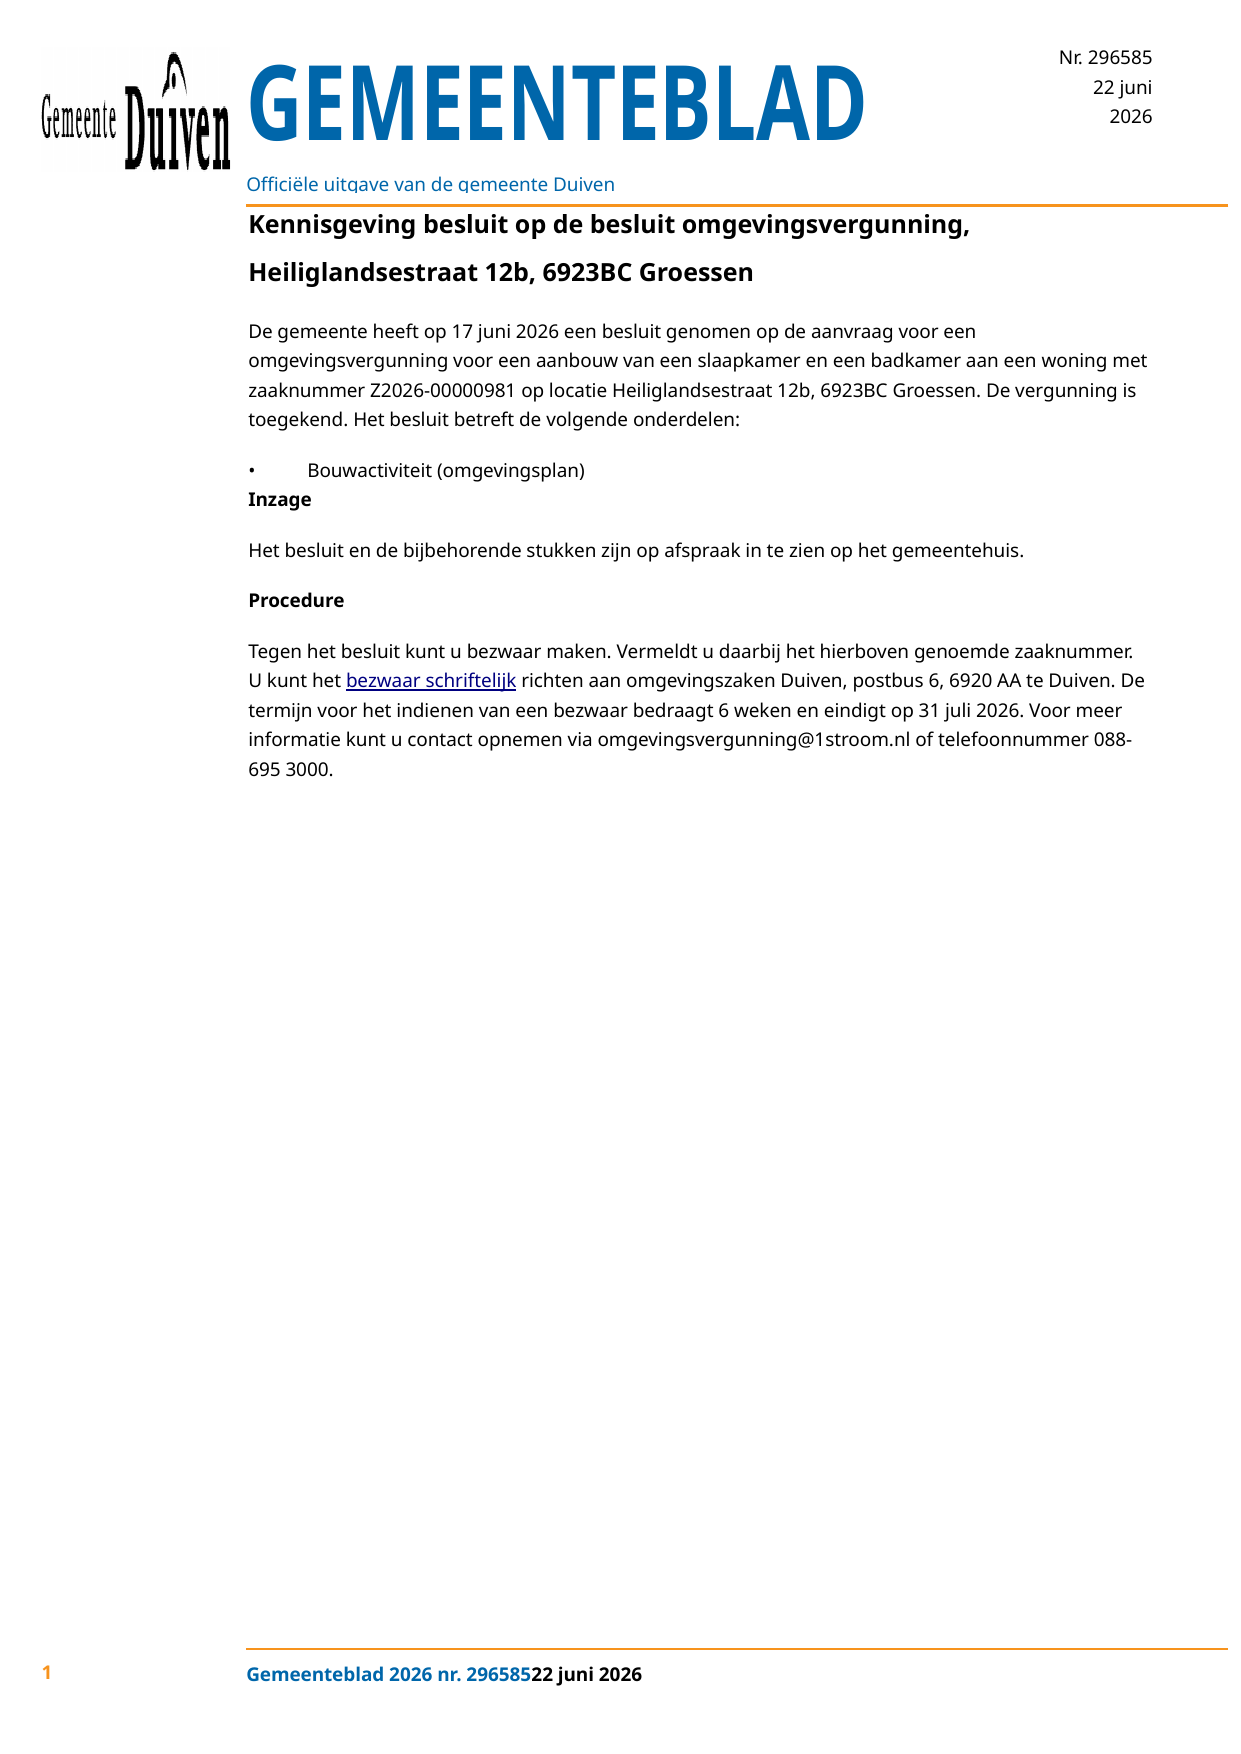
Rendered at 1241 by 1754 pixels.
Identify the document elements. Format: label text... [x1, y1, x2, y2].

text Kennisgeving besluit op de besluit omgevingsvergunning, Heiliglandsestraat 12b, 6923BC Groessen [248, 207, 1152, 288]
text Het besluit en de bijbehorende stukken zijn op afspraak in te zien op het gemeentehuis. [248, 537, 1152, 563]
text Inzage [248, 487, 1152, 512]
picture [41, 47, 231, 172]
text Tegen het besluit kunt u bezwaar maken. Vermeldt u daarbij het hierboven genoemde zaaknummer. U kunt het bezwaar schriftelijk richten aan omgevingszaken Duiven, postbus 6, 6920 AA te Duiven. De termijn voor het indienen van een bezwaar bedraagt 6 weken en eindigt op 31 juli 2026. Voor meer informatie kunt u contact opnemen via omgevingsvergunning@1stroom.nl of telefoonnummer 088-695 3000. [248, 638, 1152, 782]
text Procedure [248, 587, 1152, 613]
text De gemeente heeft op 17 juni 2026 een besluit genomen op de aanvraag voor een omgevingsvergunning voor een aanbouw van een slaapkamer en een badkamer aan een woning met zaaknummer Z2026-00000981 op locatie Heiliglandsestraat 12b, 6923BC Groessen. De vergunning is toegekend. Het besluit betreft de volgende onderdelen: [248, 318, 1152, 432]
list Bouwactiviteit (omgevingsplan) [248, 457, 1152, 483]
